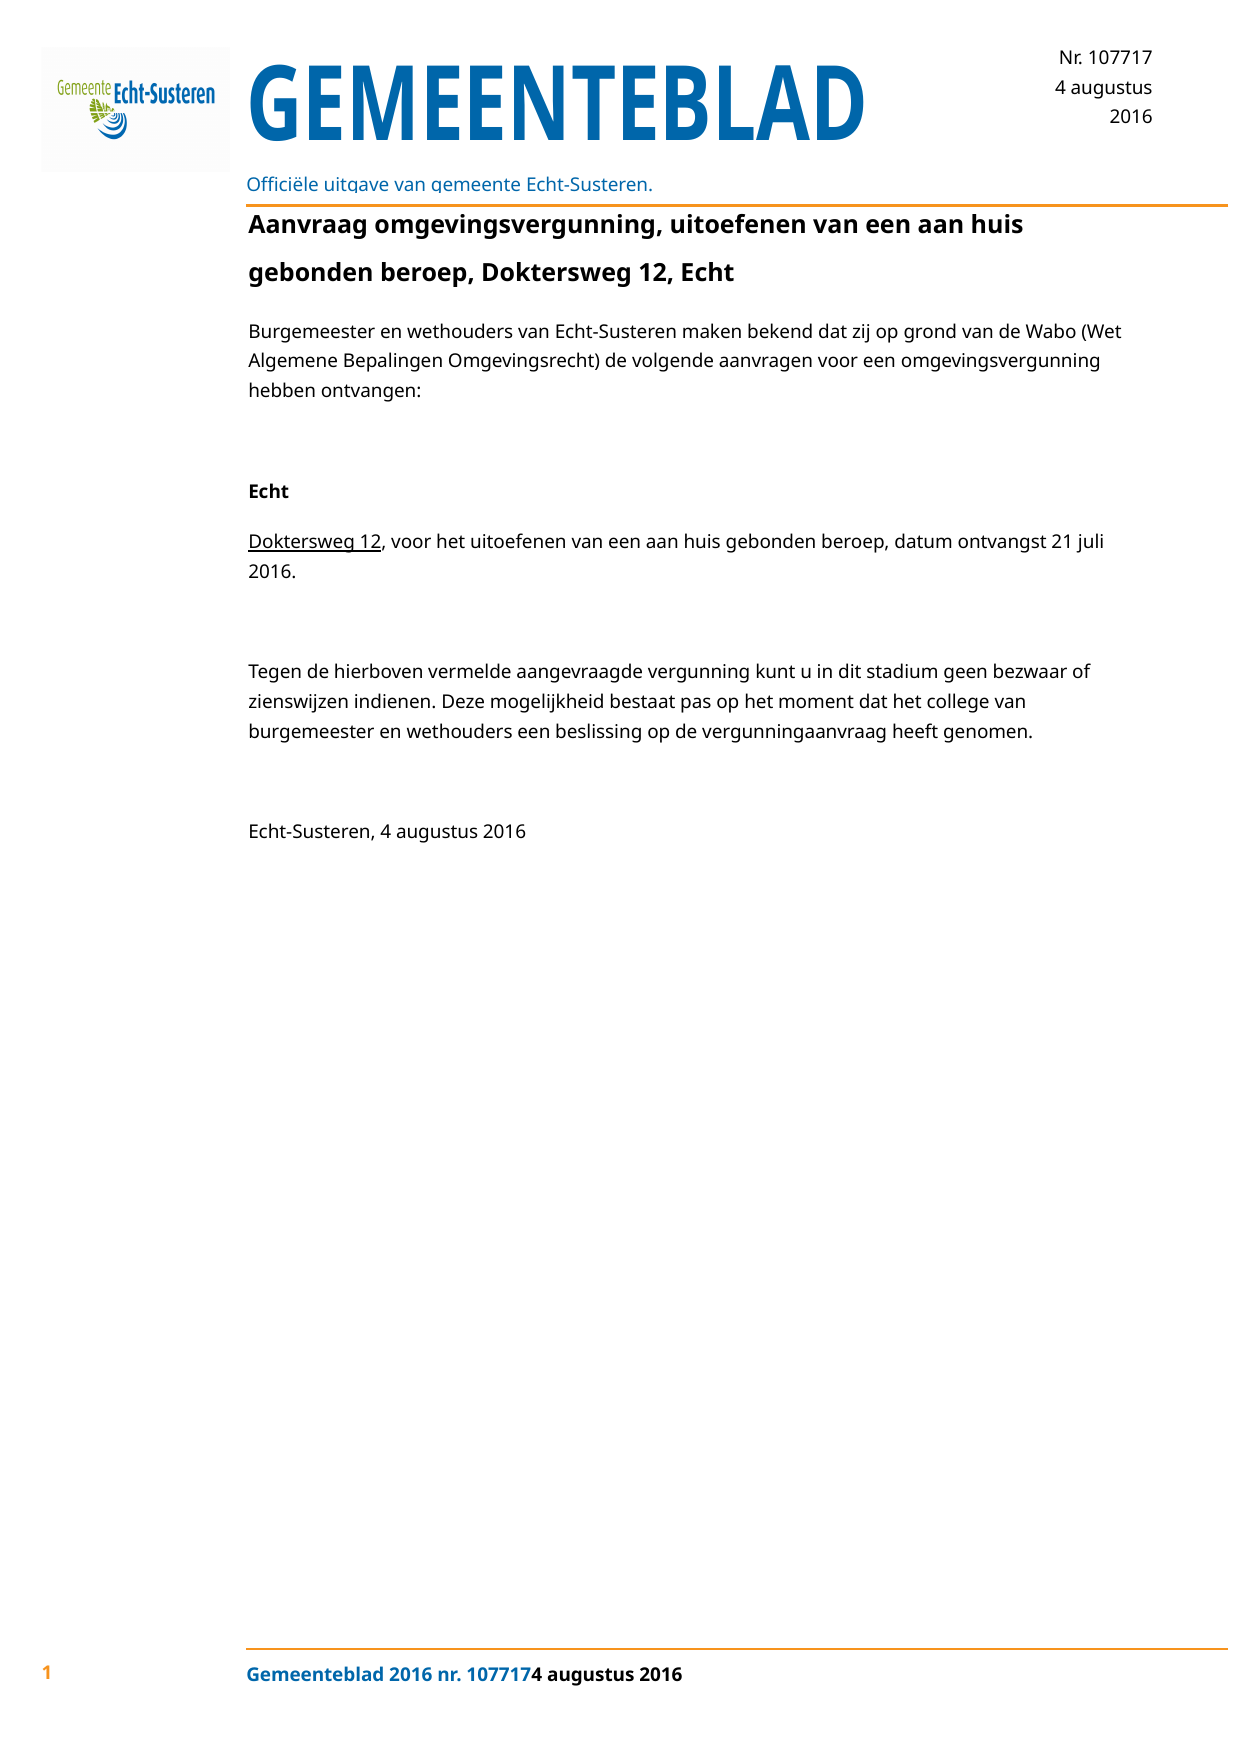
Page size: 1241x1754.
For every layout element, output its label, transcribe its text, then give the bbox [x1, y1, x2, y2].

picture [41, 47, 231, 172]
text Echt [248, 478, 1152, 504]
text Burgemeester en wethouders van Echt-Susteren maken bekend dat zij op grond van de Wabo (Wet Algemene Bepalingen Omgevingsrecht) de volgende aanvragen voor een omgevingsvergunning hebben ontvangen: [248, 318, 1152, 403]
text Aanvraag omgevingsvergunning, uitoefenen van een aan huis gebonden beroep, Doktersweg 12, Echt [248, 207, 1152, 288]
text Echt-Susteren, 4 augustus 2016 [248, 819, 1152, 844]
text Doktersweg 12, voor het uitoefenen van een aan huis gebonden beroep, datum ontvangst 21 juli 2016. [248, 528, 1152, 584]
text Tegen de hierboven vermelde aangevraagde vergunning kunt u in dit stadium geen bezwaar of zienswijzen indienen. Deze mogelijkheid bestaat pas op het moment dat het college van burgemeester en wethouders een beslissing op de vergunningaanvraag heeft genomen. [248, 659, 1152, 744]
